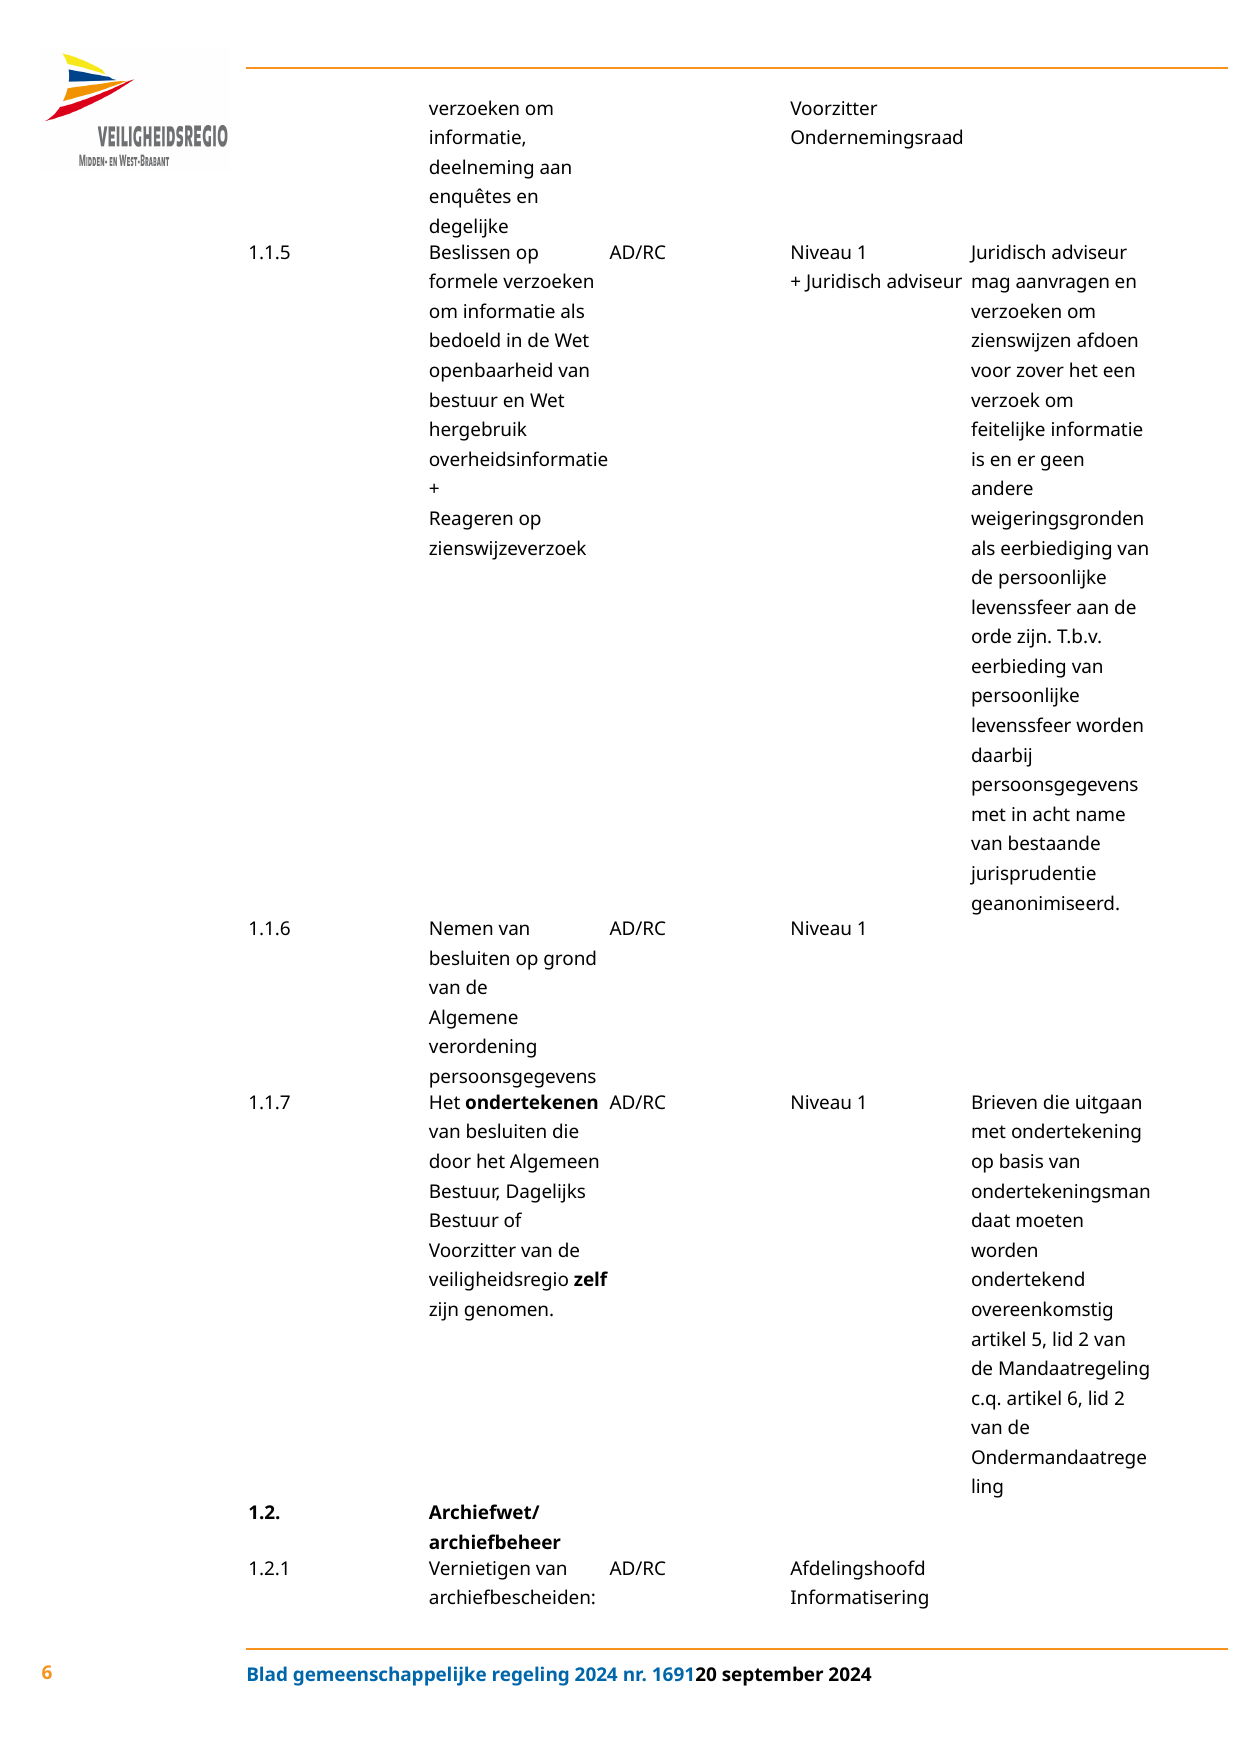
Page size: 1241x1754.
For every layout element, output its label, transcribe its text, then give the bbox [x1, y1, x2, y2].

table_cell 1.2.1 [248, 1555, 429, 1610]
table_cell AD/RC [609, 1555, 790, 1610]
table_cell Voorzitter Ondernemingsraad [790, 95, 971, 239]
table_cell 1.1.6 [248, 915, 429, 1089]
table_cell Afdelingshoofd Informatisering [790, 1555, 971, 1610]
table_cell [971, 915, 1152, 1089]
picture [41, 47, 231, 172]
table_cell Beslissen op formele verzoeken om informatie als bedoeld in de Wet openbaarheid van bestuur en Wet hergebruik overheidsinformatie + Reageren op zienswijzeverzoek [429, 239, 609, 915]
table_cell [971, 1555, 1152, 1610]
table_cell 1.1.5 [248, 239, 429, 915]
table_cell Juridisch adviseur mag aanvragen en verzoeken om zienswijzen afdoen voor zover het een verzoek om feitelijke informatie is en er geen andere weigeringsgronden als eerbiediging van de persoonlijke levenssfeer aan de orde zijn. T.b.v. eerbieding van persoonlijke levenssfeer worden daarbij persoonsgegevens met in acht name van bestaande jurisprudentie geanonimiseerd. [971, 239, 1152, 915]
table_cell AD/RC [609, 1089, 790, 1499]
table_cell 1.2. [248, 1499, 429, 1555]
table_cell Brieven die uitgaan met ondertekening op basis van ondertekeningsmandaat moeten worden ondertekend overeenkomstig artikel 5, lid 2 van de Mandaatregeling c.q. artikel 6, lid 2 van de Ondermandaatregeling [971, 1089, 1152, 1499]
table_cell AD/RC [609, 239, 790, 915]
table_cell [609, 1499, 790, 1555]
table_cell AD/RC [609, 915, 790, 1089]
table_cell [971, 1499, 1152, 1555]
table_cell Niveau 1 [790, 915, 971, 1089]
table_cell [609, 95, 790, 239]
table_cell Nemen van besluiten op grond van de Algemene verordening persoonsgegevens [429, 915, 609, 1089]
table_cell Het ondertekenen van besluiten die door het Algemeen Bestuur, Dagelijks Bestuur of Voorzitter van de veiligheidsregio zelf zijn genomen. [429, 1089, 609, 1499]
table_cell Niveau 1 + Juridisch adviseur [790, 239, 971, 915]
table_cell Niveau 1 [790, 1089, 971, 1499]
table_cell Archiefwet/archiefbeheer [429, 1499, 609, 1555]
table_cell verzoeken om informatie, deelneming aan enquêtes en degelijke [429, 95, 609, 239]
table_cell Vernietigen van archiefbescheiden: [429, 1555, 609, 1610]
table_cell 1.1.7 [248, 1089, 429, 1499]
table_cell [971, 95, 1152, 239]
table_cell [790, 1499, 971, 1555]
table_cell [248, 95, 429, 239]
